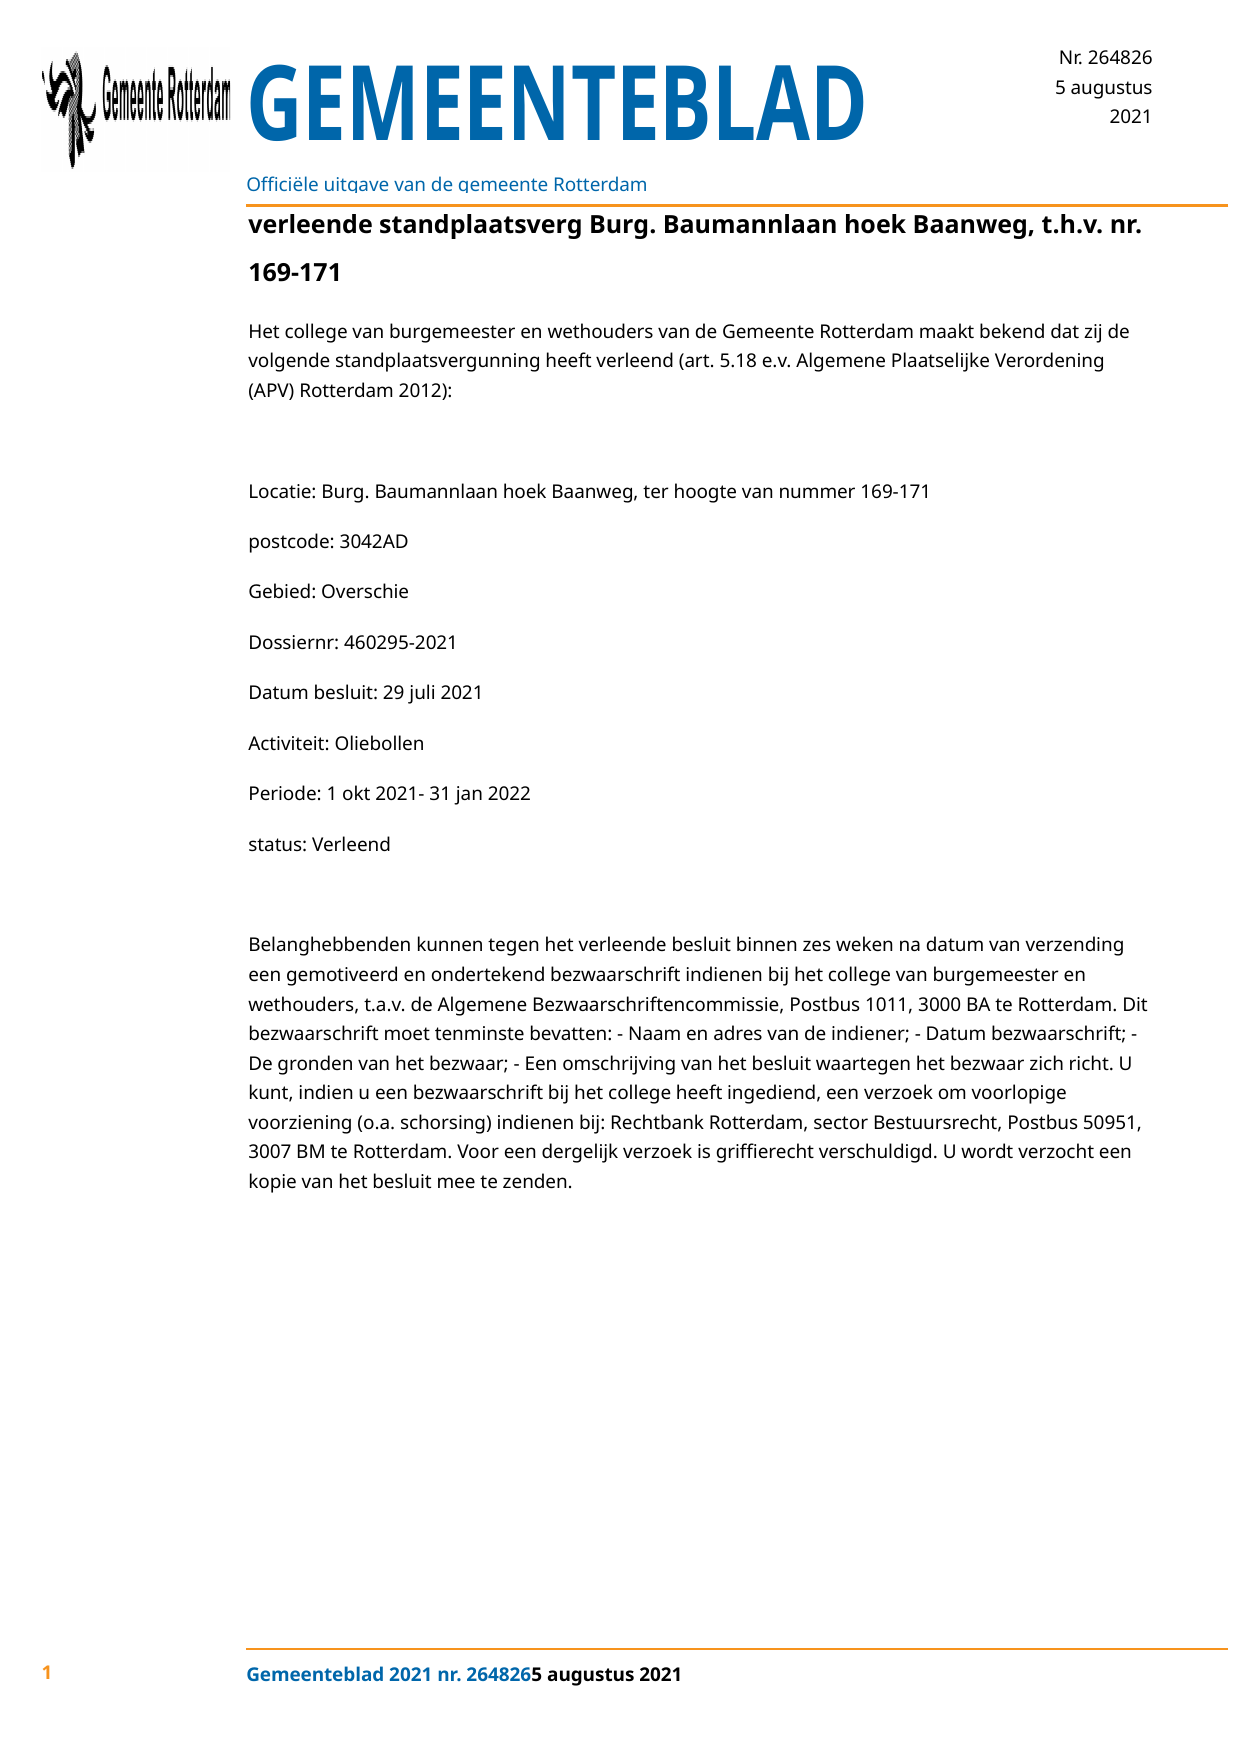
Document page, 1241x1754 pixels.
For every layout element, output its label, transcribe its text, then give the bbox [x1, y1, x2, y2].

text Activiteit: Oliebollen [248, 730, 1152, 756]
text Periode: 1 okt 2021- 31 jan 2022 [248, 780, 1152, 806]
text Belanghebbenden kunnen tegen het verleende besluit binnen zes weken na datum van verzending een gemotiveerd en ondertekend bezwaarschrift indienen bij het college van burgemeester en wethouders, t.a.v. de Algemene Bezwaarschriftencommissie, Postbus 1011, 3000 BA te Rotterdam. Dit bezwaarschrift moet tenminste bevatten: - Naam en adres van de indiener; - Datum bezwaarschrift; - De gronden van het bezwaar; - Een omschrijving van het besluit waartegen het bezwaar zich richt. U kunt, indien u een bezwaarschrift bij het college heeft ingediend, een verzoek om voorlopige voorziening (o.a. schorsing) indienen bij: Rechtbank Rotterdam, sector Bestuursrecht, Postbus 50951, 3007 BM te Rotterdam. Voor een dergelijk verzoek is griffierecht verschuldigd. U wordt verzocht een kopie van het besluit mee te zenden. [248, 932, 1152, 1194]
text verleende standplaatsverg Burg. Baumannlaan hoek Baanweg, t.h.v. nr. 169-171 [248, 207, 1152, 288]
text Locatie: Burg. Baumannlaan hoek Baanweg, ter hoogte van nummer 169-171 [248, 478, 1152, 504]
picture [41, 47, 231, 172]
text Gebied: Overschie [248, 579, 1152, 604]
text postcode: 3042AD [248, 528, 1152, 554]
text status: Verleend [248, 831, 1152, 857]
text Het college van burgemeester en wethouders van de Gemeente Rotterdam maakt bekend dat zij de volgende standplaatsvergunning heeft verleend (art. 5.18 e.v. Algemene Plaatselijke Verordening (APV) Rotterdam 2012): [248, 318, 1152, 403]
text Dossiernr: 460295-2021 [248, 629, 1152, 655]
text Datum besluit: 29 juli 2021 [248, 679, 1152, 705]
